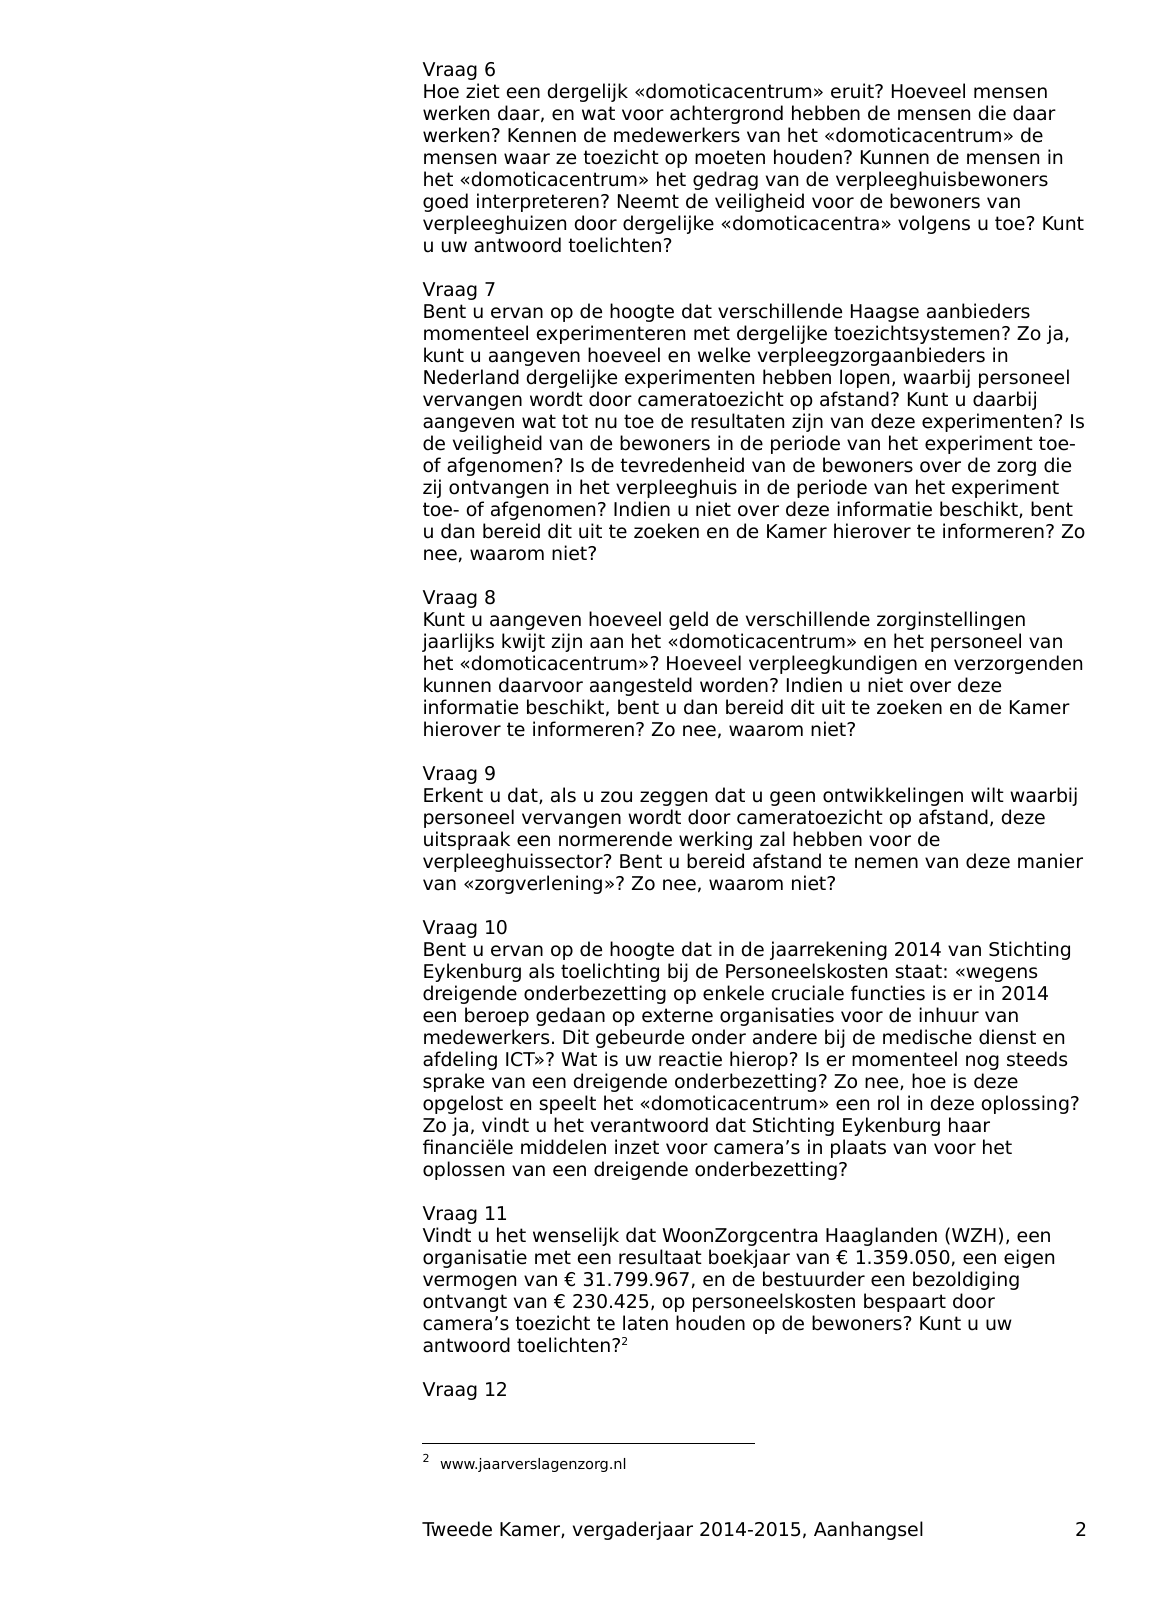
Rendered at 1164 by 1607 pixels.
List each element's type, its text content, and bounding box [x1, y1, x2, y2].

text www.jaarverslagenzorg.nl [422, 1452, 1087, 1474]
text Erkent u dat, als u zou zeggen dat u geen ontwikkelingen wilt waarbij personeel vervangen wordt door cameratoezicht op afstand, deze uitspraak een normerende werking zal hebben voor de verpleeghuissector? Bent u bereid afstand te nemen van deze manier van «zorgverlening»? Zo nee, waarom niet? [422, 785, 1087, 895]
text Kunt u aangeven hoeveel geld de verschillende zorginstellingen jaarlijks kwijt zijn aan het «domoticacentrum» en het personeel van het «domoticacentrum»? Hoeveel verpleegkundigen en verzorgenden kunnen daarvoor aangesteld worden? Indien u niet over deze informatie beschikt, bent u dan bereid dit uit te zoeken en de Kamer hierover te informeren? Zo nee, waarom niet? [422, 609, 1087, 741]
text Vraag 11 [422, 1203, 1087, 1225]
text Bent u ervan op de hoogte dat verschillende Haagse aanbieders momenteel experimenteren met dergelijke toezichtsystemen? Zo ja, kunt u aangeven hoeveel en welke verpleegzorgaanbieders in Nederland dergelijke experimenten hebben lopen, waarbij personeel vervangen wordt door cameratoezicht op afstand? Kunt u daarbij aangeven wat tot nu toe de resultaten zijn van deze experimenten? Is de veiligheid van de bewoners in de periode van het experiment toe- of afgenomen? Is de tevredenheid van de bewoners over de zorg die zij ontvangen in het verpleeghuis in de periode van het experiment toe- of afgenomen? Indien u niet over deze informatie beschikt, bent u dan bereid dit uit te zoeken en de Kamer hierover te informeren? Zo nee, waarom niet? [422, 301, 1087, 565]
text Vraag 6 [422, 59, 1087, 81]
text Vraag 12 [422, 1379, 1087, 1401]
text Vraag 10 [422, 917, 1087, 939]
text Vraag 9 [422, 763, 1087, 785]
text Hoe ziet een dergelijk «domoticacentrum» eruit? Hoeveel mensen werken daar, en wat voor achtergrond hebben de mensen die daar werken? Kennen de medewerkers van het «domoticacentrum» de mensen waar ze toezicht op moeten houden? Kunnen de mensen in het «domoticacentrum» het gedrag van de verpleeghuisbewoners goed interpreteren? Neemt de veiligheid voor de bewoners van verpleeghuizen door dergelijke «domoticacentra» volgens u toe? Kunt u uw antwoord toelichten? [422, 81, 1087, 257]
text Bent u ervan op de hoogte dat in de jaarrekening 2014 van Stichting Eykenburg als toelichting bij de Personeelskosten staat: «wegens dreigende onderbezetting op enkele cruciale functies is er in 2014 een beroep gedaan op externe organisaties voor de inhuur van medewerkers. Dit gebeurde onder andere bij de medische dienst en afdeling ICT»? Wat is uw reactie hierop? Is er momenteel nog steeds sprake van een dreigende onderbezetting? Zo nee, hoe is deze opgelost en speelt het «domoticacentrum» een rol in deze oplossing? Zo ja, vindt u het verantwoord dat Stichting Eykenburg haar financiële middelen inzet voor camera’s in plaats van voor het oplossen van een dreigende onderbezetting? [422, 939, 1087, 1181]
text Vraag 8 [422, 587, 1087, 609]
text Vindt u het wenselijk dat WoonZorgcentra Haaglanden (WZH), een organisatie met een resultaat boekjaar van € 1.359.050, een eigen vermogen van € 31.799.967, en de bestuurder een bezoldiging ontvangt van € 230.425, op personeelskosten bespaart door camera’s toezicht te laten houden op de bewoners? Kunt u uw antwoord toelichten? [422, 1225, 1087, 1357]
text Vraag 7 [422, 279, 1087, 301]
